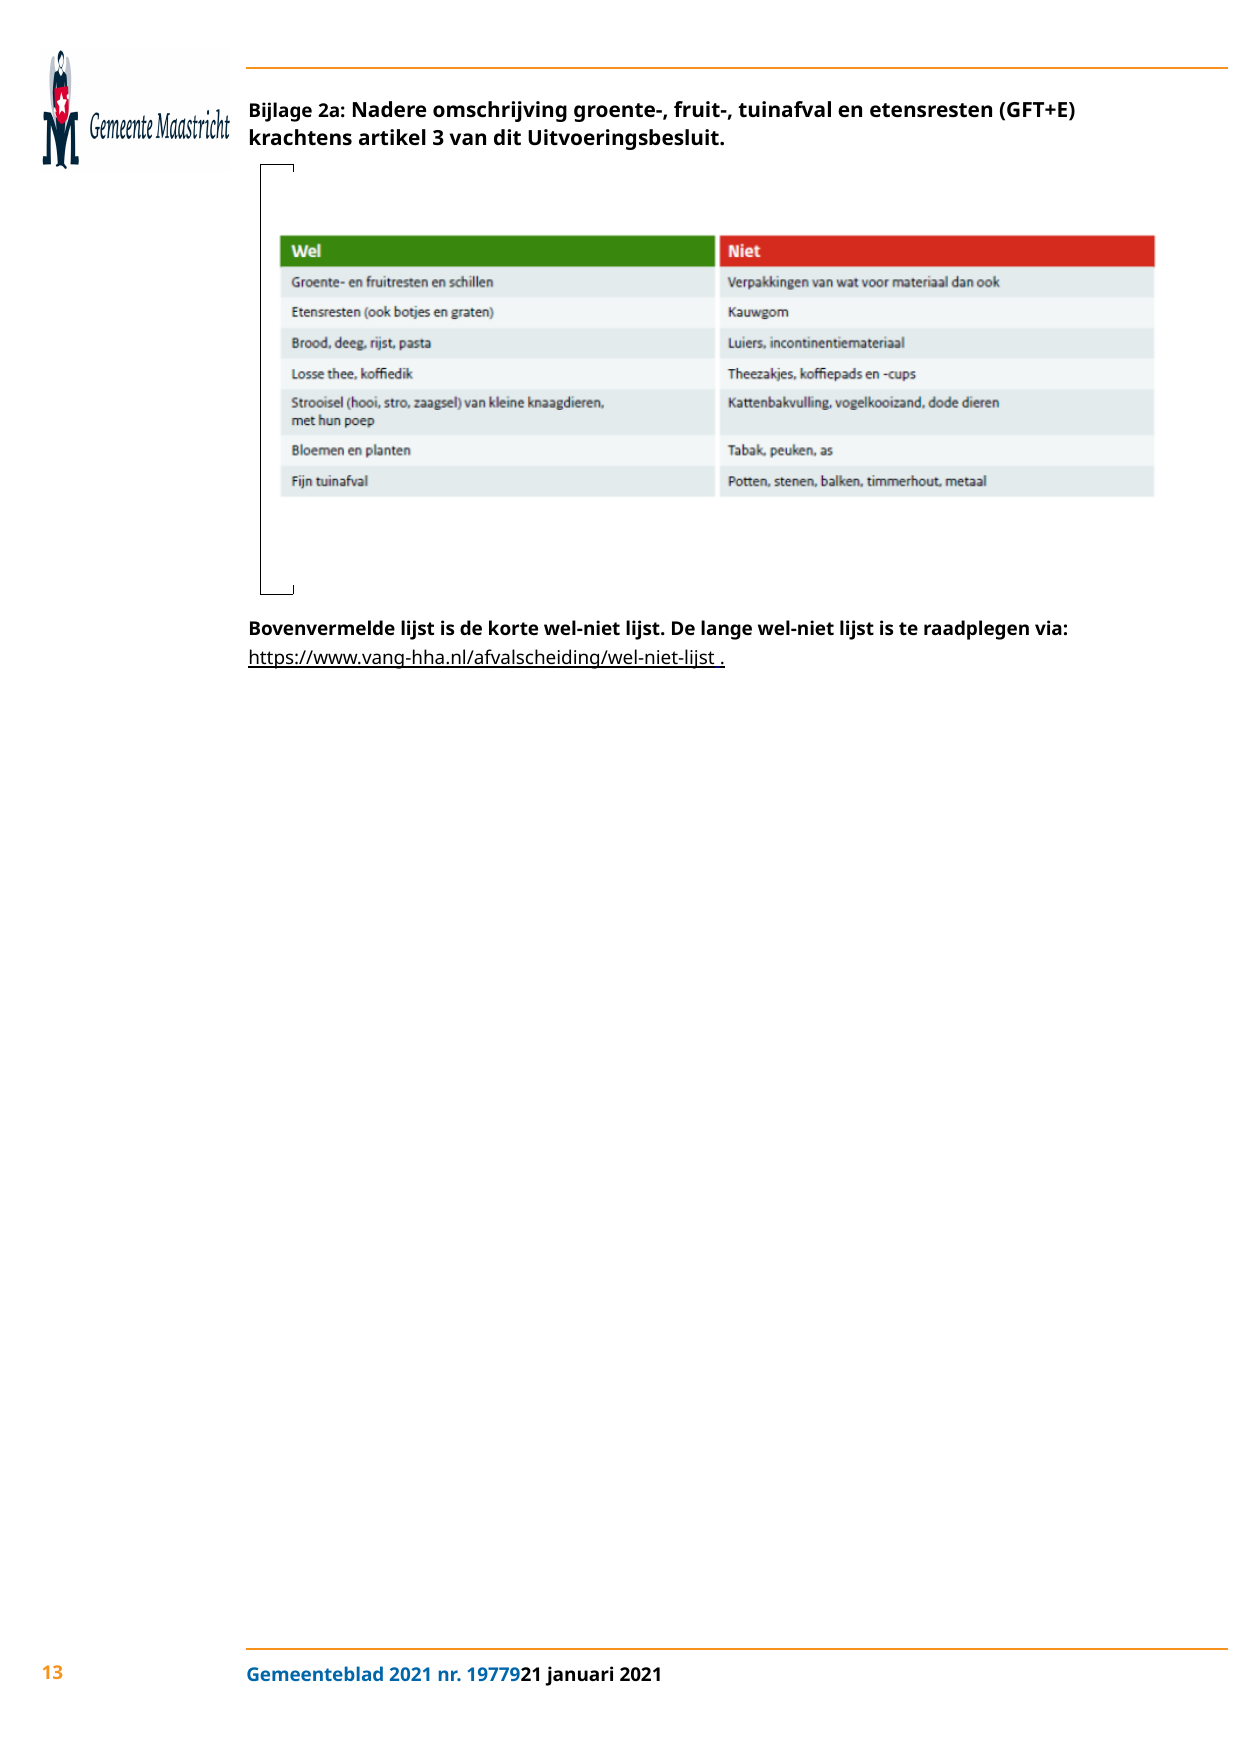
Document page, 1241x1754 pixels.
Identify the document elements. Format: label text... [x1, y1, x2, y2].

picture [41, 47, 231, 172]
text Bovenvermelde lijst is de korte wel-niet lijst. De lange wel-niet lijst is te raadplegen via: [248, 615, 1152, 641]
picture [268, 172, 1173, 585]
text Bijlage 2a: Nadere omschrijving groente-, fruit-, tuinafval en etensresten (GFT+E) krachtens artikel 3 van dit Uitvoeringsbesluit. [248, 95, 1152, 152]
text https://www.vang-hha.nl/afvalscheiding/wel-niet-lijst . [248, 644, 1152, 670]
